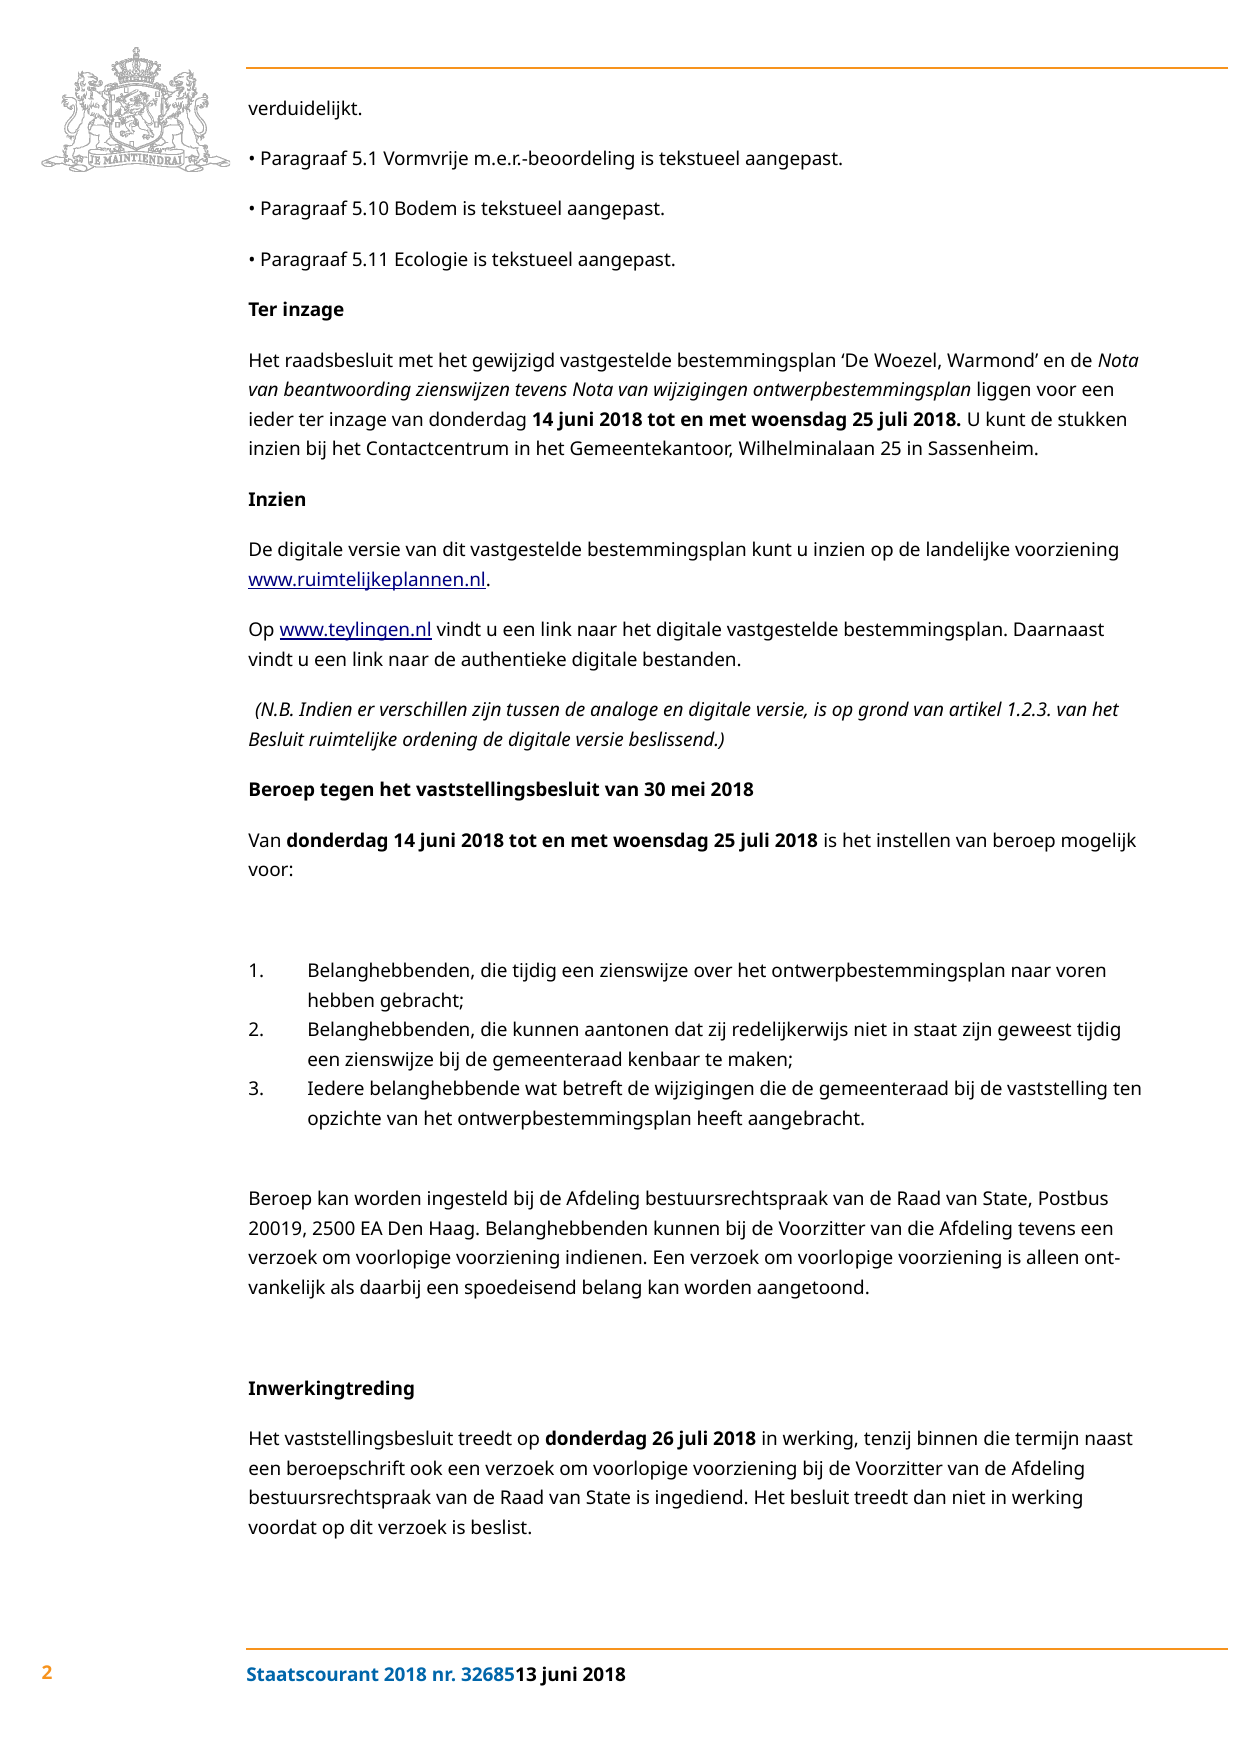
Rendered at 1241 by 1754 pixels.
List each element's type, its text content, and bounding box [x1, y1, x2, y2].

text Beroep tegen het vaststellingsbesluit van 30 mei 2018 [248, 776, 1152, 802]
text Ter inzage [248, 296, 1152, 322]
text Inwerkingtreding [248, 1375, 1152, 1401]
text • Paragraaf 5.10 Bodem is tekstueel aangepast. [248, 196, 1152, 221]
list Belanghebbenden, die tijdig een zienswijze over het ontwerpbestemmingsplan naar voren hebben gebracht; [248, 957, 1152, 1013]
text • Paragraaf 5.1 Vormvrije m.e.r.-beoordeling is tekstueel aangepast. [248, 145, 1152, 171]
text Op www.teylingen.nl vindt u een link naar het digitale vastgestelde bestemmingsplan. Daarnaast vindt u een link naar de authentieke digitale bestanden. [248, 616, 1152, 672]
text verduidelijkt. [248, 95, 1152, 121]
text Het raadsbesluit met het gewijzigd vastgestelde bestemmingsplan ‘De Woezel, Warmond’ en de Nota van beantwoording zienswijzen tevens Nota van wijzigingen ontwerpbestemmingsplan liggen voor een ieder ter in­zage van donder­dag 14 juni 2018 tot en met woensdag 25 juli 2018. U kunt de stukken inzien bij het Contact­centrum in het Gemeente­kantoor, Wilhelminalaan 25 in Sassenheim. [248, 347, 1152, 461]
list Iedere belanghebbende wat betreft de wijzigingen die de gemeenteraad bij de vast­stel­ling ten opzichte van het ontwerpbestemmingsplan heeft aange­bracht. [248, 1076, 1152, 1131]
text Het vaststellingsbesluit treedt op donderdag 26 juli 2018 in werking, tenzij binnen die termijn naast een beroepschrift ook een verzoek om voorlopige voorziening bij de Voorzitter van de Afdeling bestuursrechtspraak van de Raad van State is ingediend. Het besluit treedt dan niet in werking voordat op dit verzoek is beslist. [248, 1425, 1152, 1540]
text De digitale versie van dit vastgestelde bestemmingsplan kunt u inzien op de landelijke voorziening www.ruimtelijkeplannen.nl. [248, 536, 1152, 592]
text (N.B. Indien er verschillen zijn tussen de analoge en digitale versie, is op grond van artikel 1.2.3. van het Besluit ruimtelijke ordening de digitale versie beslissend.) [248, 696, 1152, 752]
picture [41, 47, 231, 172]
text Beroep kan worden ingesteld bij de Afdeling bestuursrechtspraak van de Raad van State, Postbus 20019, 2500 EA Den Haag. Belanghebbenden kunnen bij de Voorzitter van die Afdeling tevens een verzoek om voorlopige voorziening indienen. Een verzoek om voorlo­pige voorziening is alleen ont­vankelijk als daarbij een spoedeisend belang kan worden aangetoond. [248, 1185, 1152, 1300]
text Van donderdag 14 juni 2018 tot en met woensdag 25 juli 2018 is het in­stellen van be­roep mogelijk voor: [248, 827, 1152, 882]
text • Paragraaf 5.11 Ecologie is tekstueel aangepast. [248, 246, 1152, 272]
text Inzien [248, 486, 1152, 512]
list Belanghebbenden, die kunnen aantonen dat zij redelijkerwijs niet in staat zijn ge­weest tij­dig een zienswijze bij de gemeenteraad kenbaar te maken; [248, 1016, 1152, 1072]
